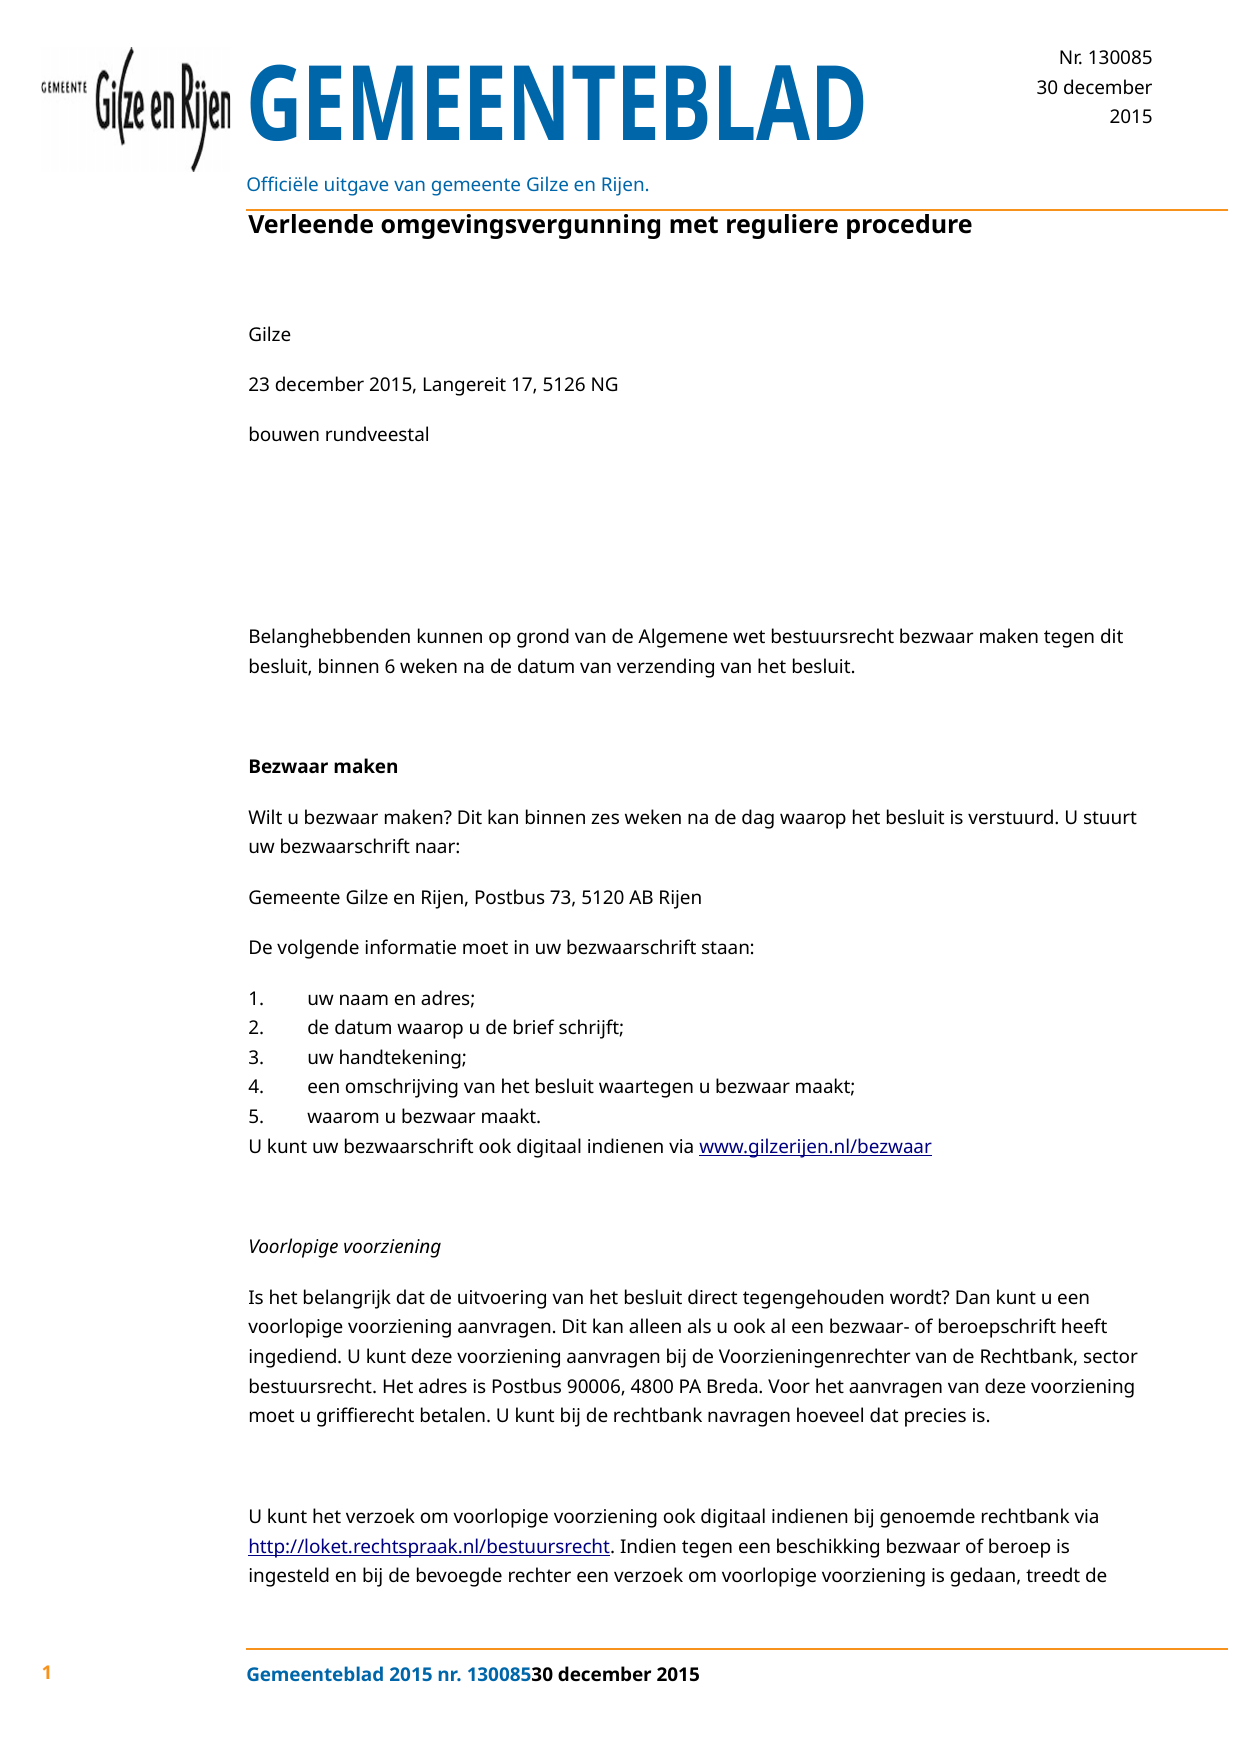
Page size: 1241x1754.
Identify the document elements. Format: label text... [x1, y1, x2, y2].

text Belanghebbenden kunnen op grond van de Algemene wet bestuursrecht bezwaar maken tegen dit besluit, binnen 6 weken na de datum van verzending van het besluit. [248, 623, 1152, 678]
text 23 december 2015, Langereit 17, 5126 NG [248, 371, 1152, 397]
text Wilt u bezwaar maken? Dit kan binnen zes weken na de dag waarop het besluit is verstuurd. U stuurt uw bezwaarschrift naar: [248, 804, 1152, 859]
text Bezwaar maken [248, 754, 1152, 779]
list uw naam en adres; [248, 985, 1152, 1011]
text Voorlopige voorziening [248, 1234, 1152, 1259]
text Is het belangrijk dat de uitvoering van het besluit direct tegengehouden wordt? Dan kunt u een voorlopige voorziening aanvragen. Dit kan alleen als u ook al een bezwaar- of beroepschrift heeft ingediend. U kunt deze voorziening aanvragen bij de Voorzieningenrechter van de Rechtbank, sector bestuursrecht. Het adres is Postbus 90006, 4800 PA Breda. Voor het aanvragen van deze voorziening moet u griffierecht betalen. U kunt bij de rechtbank navragen hoeveel dat precies is. [248, 1284, 1152, 1428]
list een omschrijving van het besluit waartegen u bezwaar maakt; [248, 1074, 1152, 1099]
list uw handtekening; [248, 1044, 1152, 1070]
list waarom u bezwaar maakt. [248, 1103, 1152, 1129]
text U kunt het verzoek om voorlopige voorziening ook digitaal indienen bij genoemde rechtbank via http://loket.rechtspraak.nl/bestuursrecht. Indien tegen een beschikking bezwaar of beroep is ingesteld en bij de bevoegde rechter een verzoek om voorlopige voorziening is gedaan, treedt de [248, 1503, 1152, 1588]
picture [41, 47, 231, 172]
text De volgende informatie moet in uw bezwaarschrift staan: [248, 934, 1152, 960]
text Verleende omgevingsvergunning met reguliere procedure [248, 211, 1152, 241]
text bouwen rundveestal [248, 422, 1152, 447]
text Gemeente Gilze en Rijen, Postbus 73, 5120 AB Rijen [248, 884, 1152, 910]
text Gilze [248, 321, 1152, 346]
list de datum waarop u de brief schrijft; [248, 1014, 1152, 1040]
text U kunt uw bezwaarschrift ook digitaal indienen via www.gilzerijen.nl/bezwaar [248, 1133, 1152, 1158]
